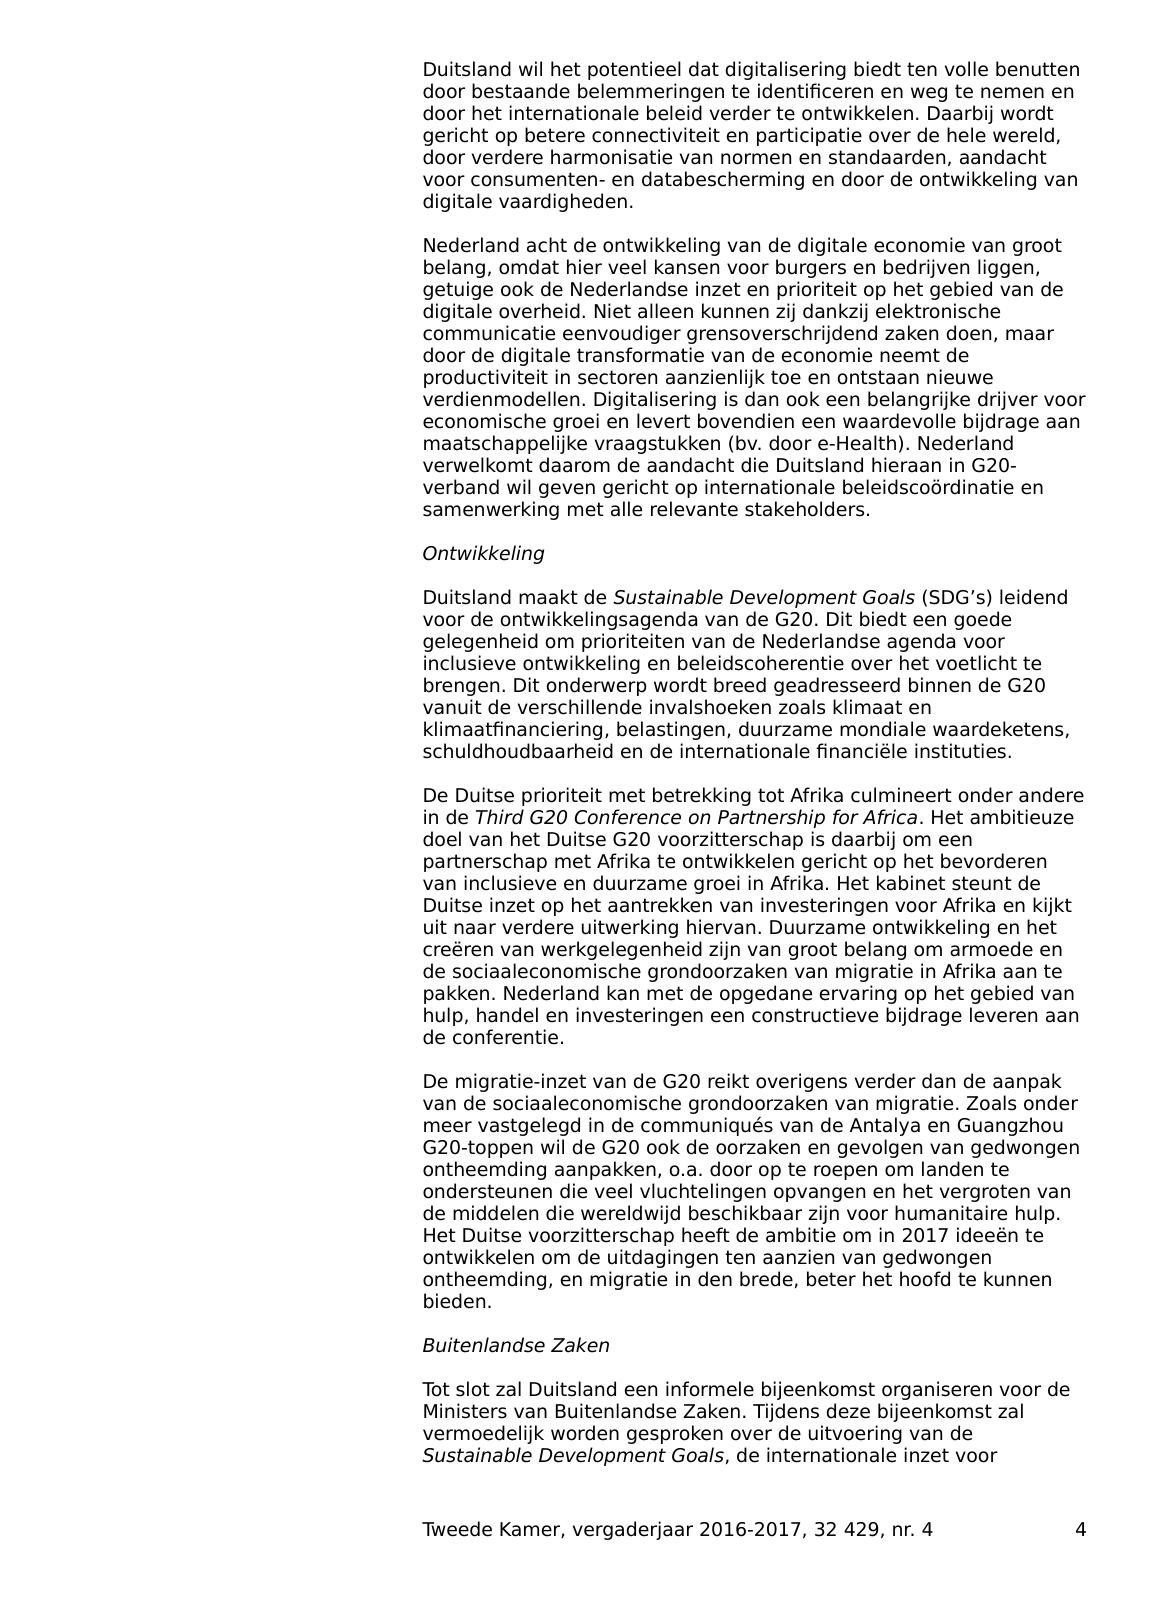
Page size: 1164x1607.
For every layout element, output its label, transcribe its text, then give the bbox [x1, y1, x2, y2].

text Duitsland maakt de Sustainable Development Goals (SDG’s) leidend voor de ontwikkelingsagenda van de G20. Dit biedt een goede gelegenheid om prioriteiten van de Nederlandse agenda voor inclusieve ontwikkeling en beleidscoherentie over het voetlicht te brengen. Dit onderwerp wordt breed geadresseerd binnen de G20 vanuit de verschillende invalshoeken zoals klimaat en klimaatfinanciering, belastingen, duurzame mondiale waardeketens, schuldhoudbaarheid en de internationale financiële instituties. [422, 587, 1087, 763]
subtitle Ontwikkeling [422, 543, 1087, 565]
text De Duitse prioriteit met betrekking tot Afrika culmineert onder andere in de Third G20 Conference on Partnership for Africa. Het ambitieuze doel van het Duitse G20 voorzitterschap is daarbij om een partnerschap met Afrika te ontwikkelen gericht op het bevorderen van inclusieve en duurzame groei in Afrika. Het kabinet steunt de Duitse inzet op het aantrekken van investeringen voor Afrika en kijkt uit naar verdere uitwerking hiervan. Duurzame ontwikkeling en het creëren van werkgelegenheid zijn van groot belang om armoede en de sociaaleconomische grondoorzaken van migratie in Afrika aan te pakken. Nederland kan met de opgedane ervaring op het gebied van hulp, handel en investeringen een constructieve bijdrage leveren aan de conferentie. [422, 785, 1087, 1049]
subtitle Buitenlandse Zaken [422, 1335, 1087, 1357]
text De migratie-inzet van de G20 reikt overigens verder dan de aanpak van de sociaaleconomische grondoorzaken van migratie. Zoals onder meer vastgelegd in de communiqués van de Antalya en Guangzhou G20-toppen wil de G20 ook de oorzaken en gevolgen van gedwongen ontheemding aanpakken, o.a. door op te roepen om landen te ondersteunen die veel vluchtelingen opvangen en het vergroten van de middelen die wereldwijd beschikbaar zijn voor humanitaire hulp. Het Duitse voorzitterschap heeft de ambitie om in 2017 ideeën te ontwikkelen om de uitdagingen ten aanzien van gedwongen ontheemding, en migratie in den brede, beter het hoofd te kunnen bieden. [422, 1071, 1087, 1313]
text Duitsland wil het potentieel dat digitalisering biedt ten volle benutten door bestaande belemmeringen te identificeren en weg te nemen en door het internationale beleid verder te ontwikkelen. Daarbij wordt gericht op betere connectiviteit en participatie over de hele wereld, door verdere harmonisatie van normen en standaarden, aandacht voor consumenten- en databescherming en door de ontwikkeling van digitale vaardigheden. [422, 59, 1087, 213]
text Nederland acht de ontwikkeling van de digitale economie van groot belang, omdat hier veel kansen voor burgers en bedrijven liggen, getuige ook de Nederlandse inzet en prioriteit op het gebied van de digitale overheid. Niet alleen kunnen zij dankzij elektronische communicatie eenvoudiger grensoverschrijdend zaken doen, maar door de digitale transformatie van de economie neemt de productiviteit in sectoren aanzienlijk toe en ontstaan nieuwe verdienmodellen. Digitalisering is dan ook een belangrijke drijver voor economische groei en levert bovendien een waardevolle bijdrage aan maatschappelijke vraagstukken (bv. door e-Health). Nederland verwelkomt daarom de aandacht die Duitsland hieraan in G20-verband wil geven gericht op internationale beleidscoördinatie en samenwerking met alle relevante stakeholders. [422, 235, 1087, 521]
text Tot slot zal Duitsland een informele bijeenkomst organiseren voor de Ministers van Buitenlandse Zaken. Tijdens deze bijeenkomst zal vermoedelijk worden gesproken over de uitvoering van de Sustainable Development Goals, de internationale inzet voor [422, 1379, 1087, 1467]
